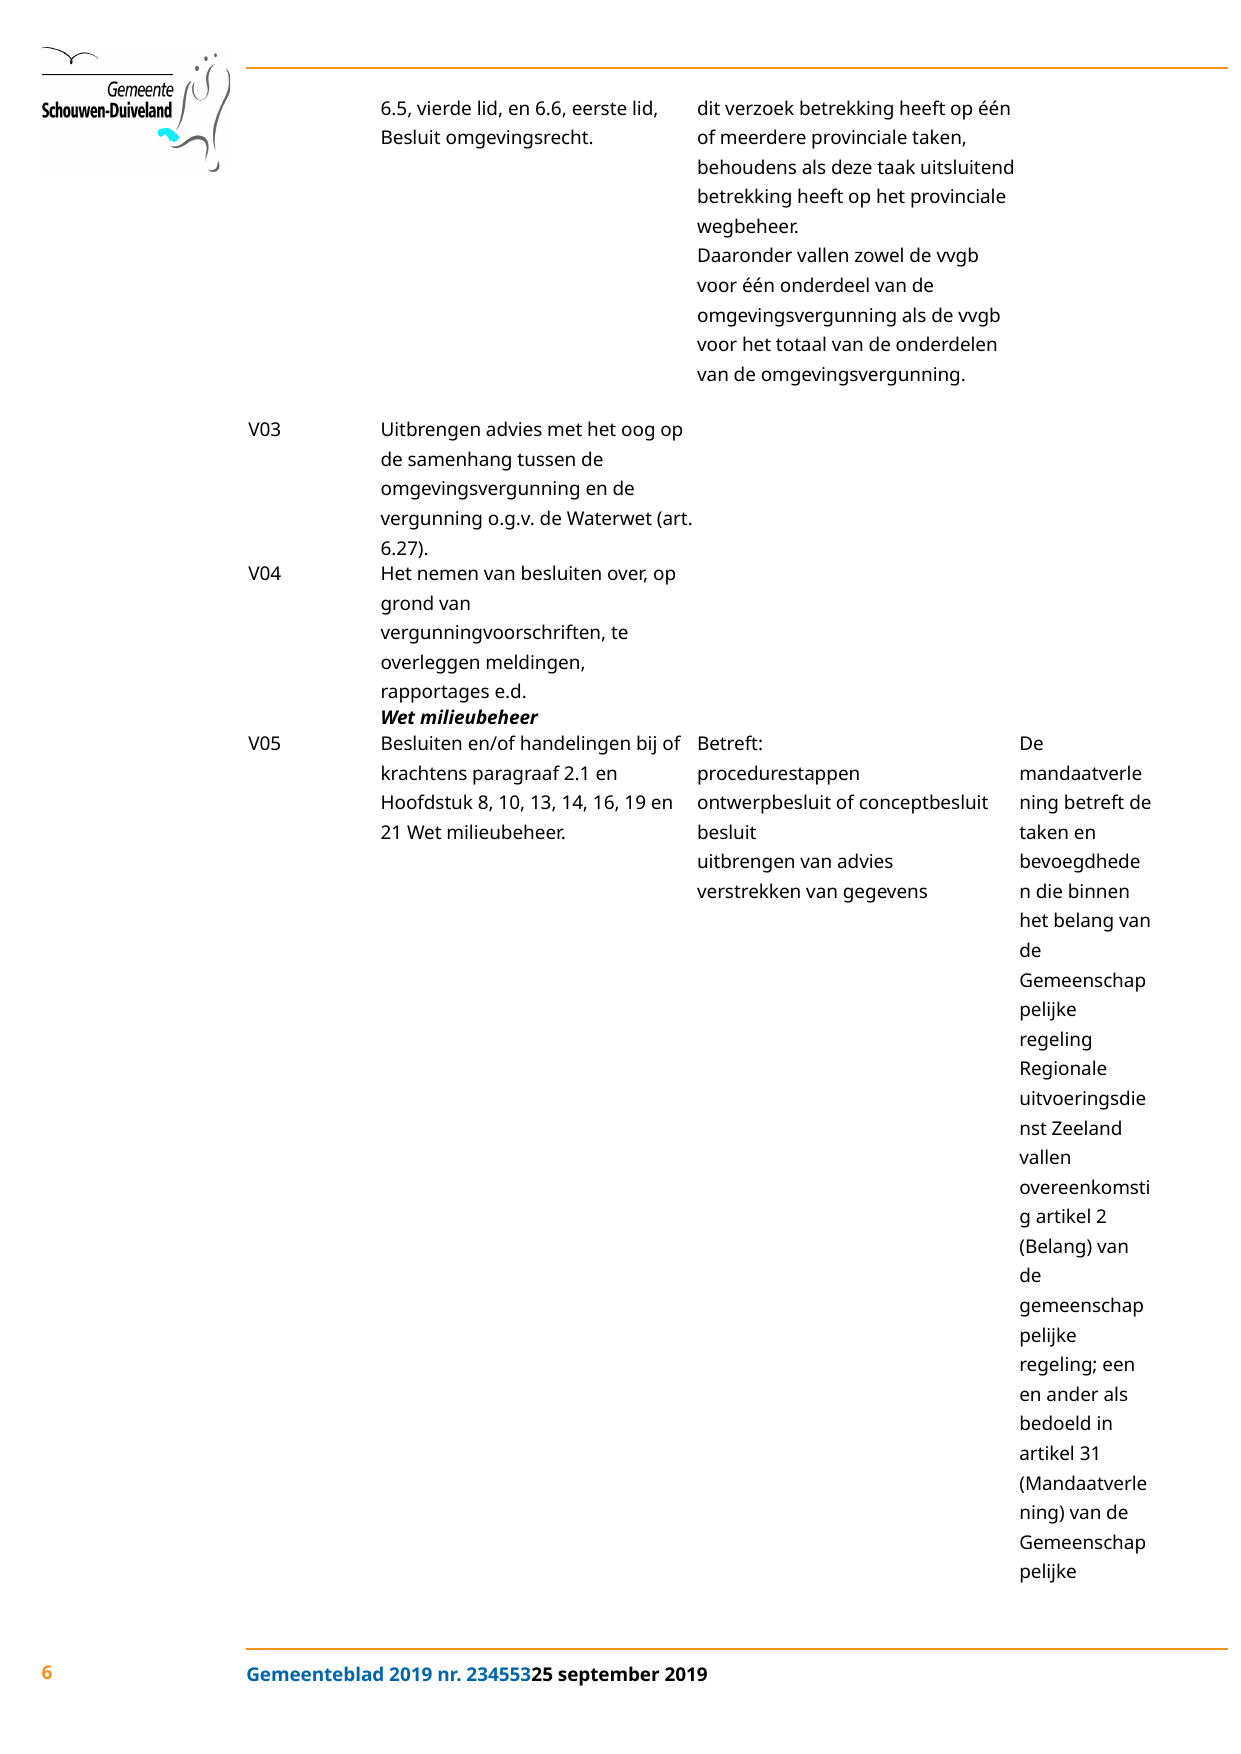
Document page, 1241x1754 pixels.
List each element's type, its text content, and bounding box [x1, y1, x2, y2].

table_cell [1019, 705, 1152, 730]
table_cell V03 [248, 416, 380, 560]
table_cell Betreft: procedurestappen ontwerpbesluit of conceptbesluit besluit uitbrengen van advies verstrekken van gegevens [697, 730, 1019, 1584]
table_cell [697, 705, 1019, 730]
table_cell De mandaatverlening betreft de taken en bevoegdheden die binnen het belang van de Gemeenschappelijke regeling Regionale uitvoeringsdienst Zeeland vallen overeenkomstig artikel 2 (Belang) van de gemeenschappelijke regeling; een en ander als bedoeld in artikel 31 (Mandaatverlening) van de Gemeenschappelijke [1019, 730, 1152, 1584]
picture [41, 47, 231, 172]
table_cell [248, 95, 380, 416]
table_cell [248, 705, 380, 730]
table_cell [697, 560, 1019, 704]
table_cell [1019, 95, 1152, 416]
table_cell [697, 416, 1019, 560]
table_cell dit verzoek betrekking heeft op één of meerdere provinciale taken, behoudens als deze taak uitsluitend betrekking heeft op het provinciale wegbeheer. Daaronder vallen zowel de vvgb voor één onderdeel van de omgevingsvergunning als de vvgb voor het totaal van de onderdelen van de omgevingsvergunning. [697, 95, 1019, 416]
table_cell [1019, 416, 1152, 560]
table_cell Besluiten en/of handelingen bij of krachtens paragraaf 2.1 en Hoofdstuk 8, 10, 13, 14, 16, 19 en 21 Wet milieubeheer. [380, 730, 697, 1584]
table_cell V04 [248, 560, 380, 704]
table_cell V05 [248, 730, 380, 1584]
table_cell Wet milieubeheer [380, 705, 697, 730]
table_cell 6.5, vierde lid, en 6.6, eerste lid, Besluit omgevingsrecht. [380, 95, 697, 416]
table_cell Uitbrengen advies met het oog op de samenhang tussen de omgevingsvergunning en de vergunning o.g.v. de Waterwet (art. 6.27). [380, 416, 697, 560]
table_cell Het nemen van besluiten over, op grond van vergunningvoorschriften, te overleggen meldingen, rapportages e.d. [380, 560, 697, 704]
table_cell [1019, 560, 1152, 704]
